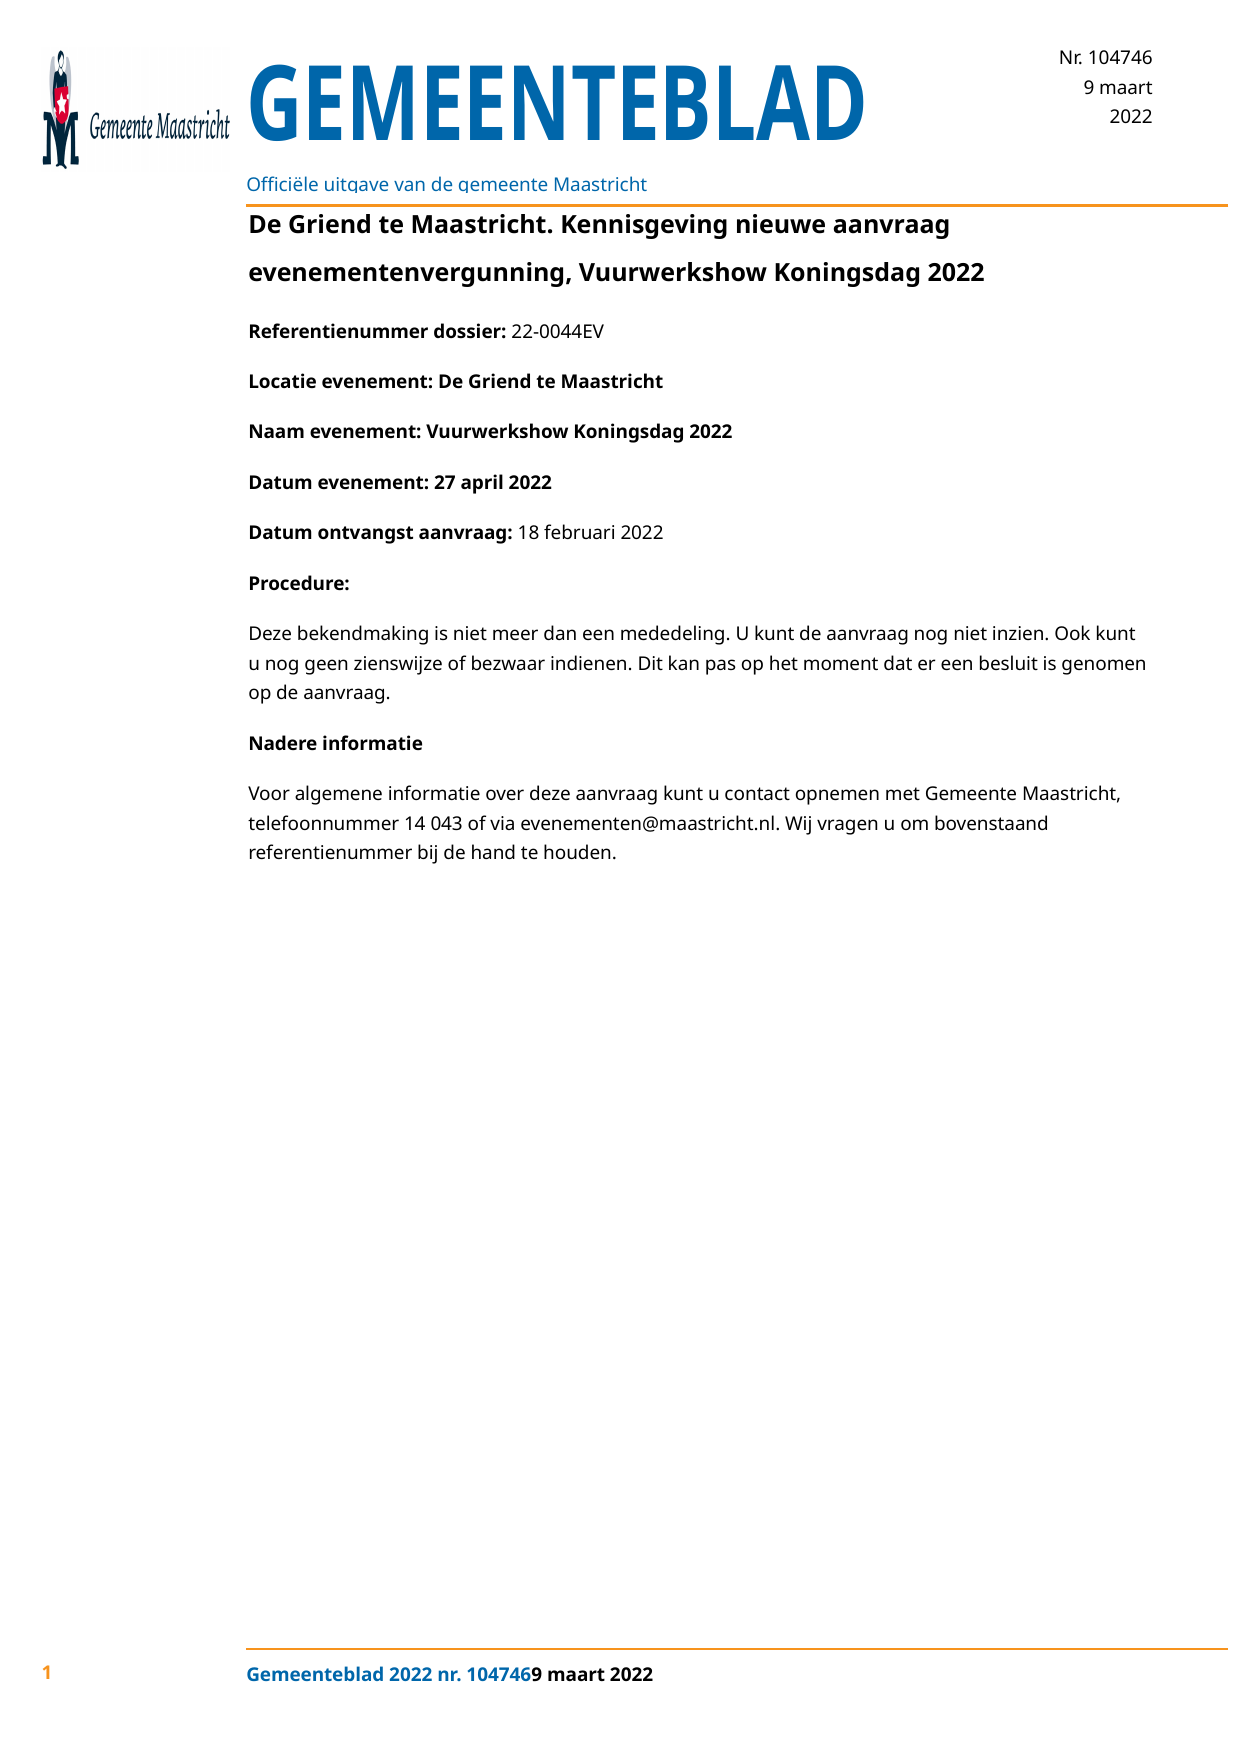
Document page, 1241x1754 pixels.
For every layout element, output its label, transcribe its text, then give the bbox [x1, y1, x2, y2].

picture [41, 47, 231, 172]
text Voor algemene informatie over deze aanvraag kunt u contact opnemen met Gemeente Maastricht, telefoonnummer 14 043 of via evenementen@maastricht.nl. Wij vragen u om bovenstaand referentienummer bij de hand te houden. [248, 780, 1152, 865]
text De Griend te Maastricht. Kennisgeving nieuwe aanvraag evenementenvergunning, Vuurwerkshow Koningsdag 2022 [248, 207, 1152, 288]
text Locatie evenement: De Griend te Maastricht [248, 368, 1152, 394]
text Nadere informatie [248, 730, 1152, 756]
text Referentienummer dossier: 22-0044EV [248, 318, 1152, 344]
text Datum evenement: 27 april 2022 [248, 469, 1152, 495]
text Naam evenement: Vuurwerkshow Koningsdag 2022 [248, 419, 1152, 444]
text Deze bekendmaking is niet meer dan een mededeling. U kunt de aanvraag nog niet inzien. Ook kunt u nog geen zienswijze of bezwaar indienen. Dit kan pas op het moment dat er een besluit is genomen op de aanvraag. [248, 620, 1152, 705]
text Datum ontvangst aanvraag: 18 februari 2022 [248, 519, 1152, 545]
text Procedure: [248, 570, 1152, 596]
